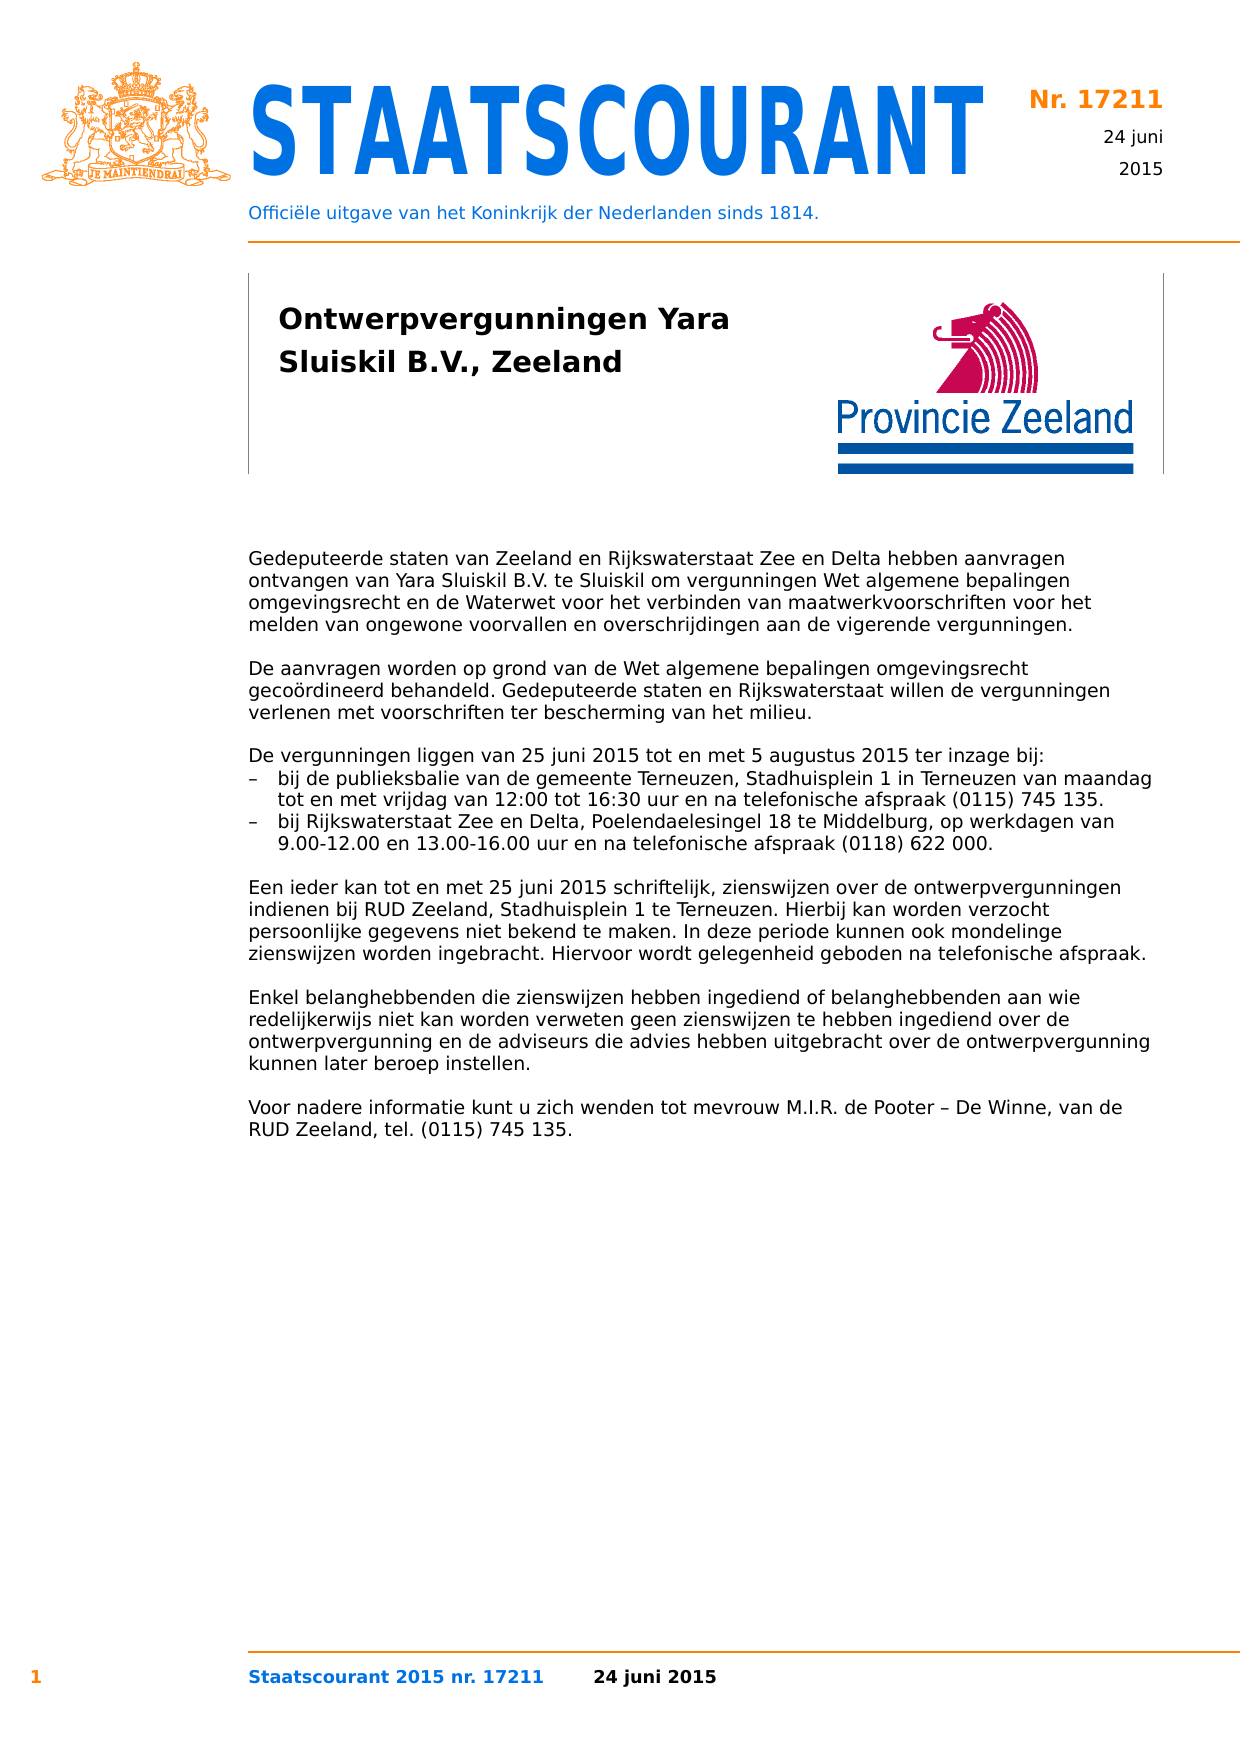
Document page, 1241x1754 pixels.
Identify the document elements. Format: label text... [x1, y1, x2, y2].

table_header [25, 62, 248, 241]
table_cell 2015 [998, 153, 1240, 203]
table_cell 24 juni [998, 121, 1240, 153]
text – bij Rijkswaterstaat Zee en Delta, Poelendaelesingel 18 te Middelburg, op werkdagen van 9.00-12.00 en 13.00-16.00 uur en na telefonische afspraak (0118) 622 000. [248, 811, 1163, 855]
text Gedeputeerde staten van Zeeland en Rijkswaterstaat Zee en Delta hebben aanvragen ontvangen van Yara Sluiskil B.V. te Sluiskil om vergunningen Wet algemene bepalingen omgevingsrecht en de Waterwet voor het verbinden van maatwerkvoorschriften voor het melden van ongewone voorvallen en overschrijdingen aan de vigerende vergunningen. [248, 548, 1163, 636]
text Voor nadere informatie kunt u zich wenden tot mevrouw M.I.R. de Pooter – De Winne, van de RUD Zeeland, tel. (0115) 745 135. [248, 1097, 1163, 1141]
table_cell Officiële uitgave van het Koninkrijk der Nederlanden sinds 1814. [248, 203, 1240, 241]
picture [838, 302, 1134, 474]
text De vergunningen liggen van 25 juni 2015 tot en met 5 augustus 2015 ter inzage bij: [248, 745, 1163, 767]
text – bij de publieksbalie van de gemeente Terneuzen, Stadhuisplein 1 in Terneuzen van maandag tot en met vrijdag van 12:00 tot 16:30 uur en na telefonische afspraak (0115) 745 135. [248, 767, 1163, 811]
table_header STAATSCOURANT [248, 62, 998, 203]
table_header Nr. 17211 [998, 62, 1240, 121]
text Enkel belanghebbenden die zienswijzen hebben ingediend of belanghebbenden aan wie redelijkerwijs niet kan worden verweten geen zienswijzen te hebben ingediend over de ontwerpvergunning en de adviseurs die advies hebben uitgebracht over de ontwerpvergunning kunnen later beroep instellen. [248, 987, 1163, 1075]
text De aanvragen worden op grond van de Wet algemene bepalingen omgevingsrecht gecoördineerd behandeld. Gedeputeerde staten en Rijkswaterstaat willen de vergunningen verlenen met voorschriften ter bescherming van het milieu. [248, 658, 1163, 723]
picture [41, 62, 231, 186]
subtitle Ontwerpvergunningen Yara Sluiskil B.V., Zeeland [249, 273, 1163, 474]
text Een ieder kan tot en met 25 juni 2015 schriftelijk, zienswijzen over de ontwerpvergunningen indienen bij RUD Zeeland, Stadhuisplein 1 te Terneuzen. Hierbij kan worden verzocht persoonlijke gegevens niet bekend te maken. In deze periode kunnen ook mondelinge zienswijzen worden ingebracht. Hiervoor wordt gelegenheid geboden na telefonische afspraak. [248, 877, 1163, 965]
